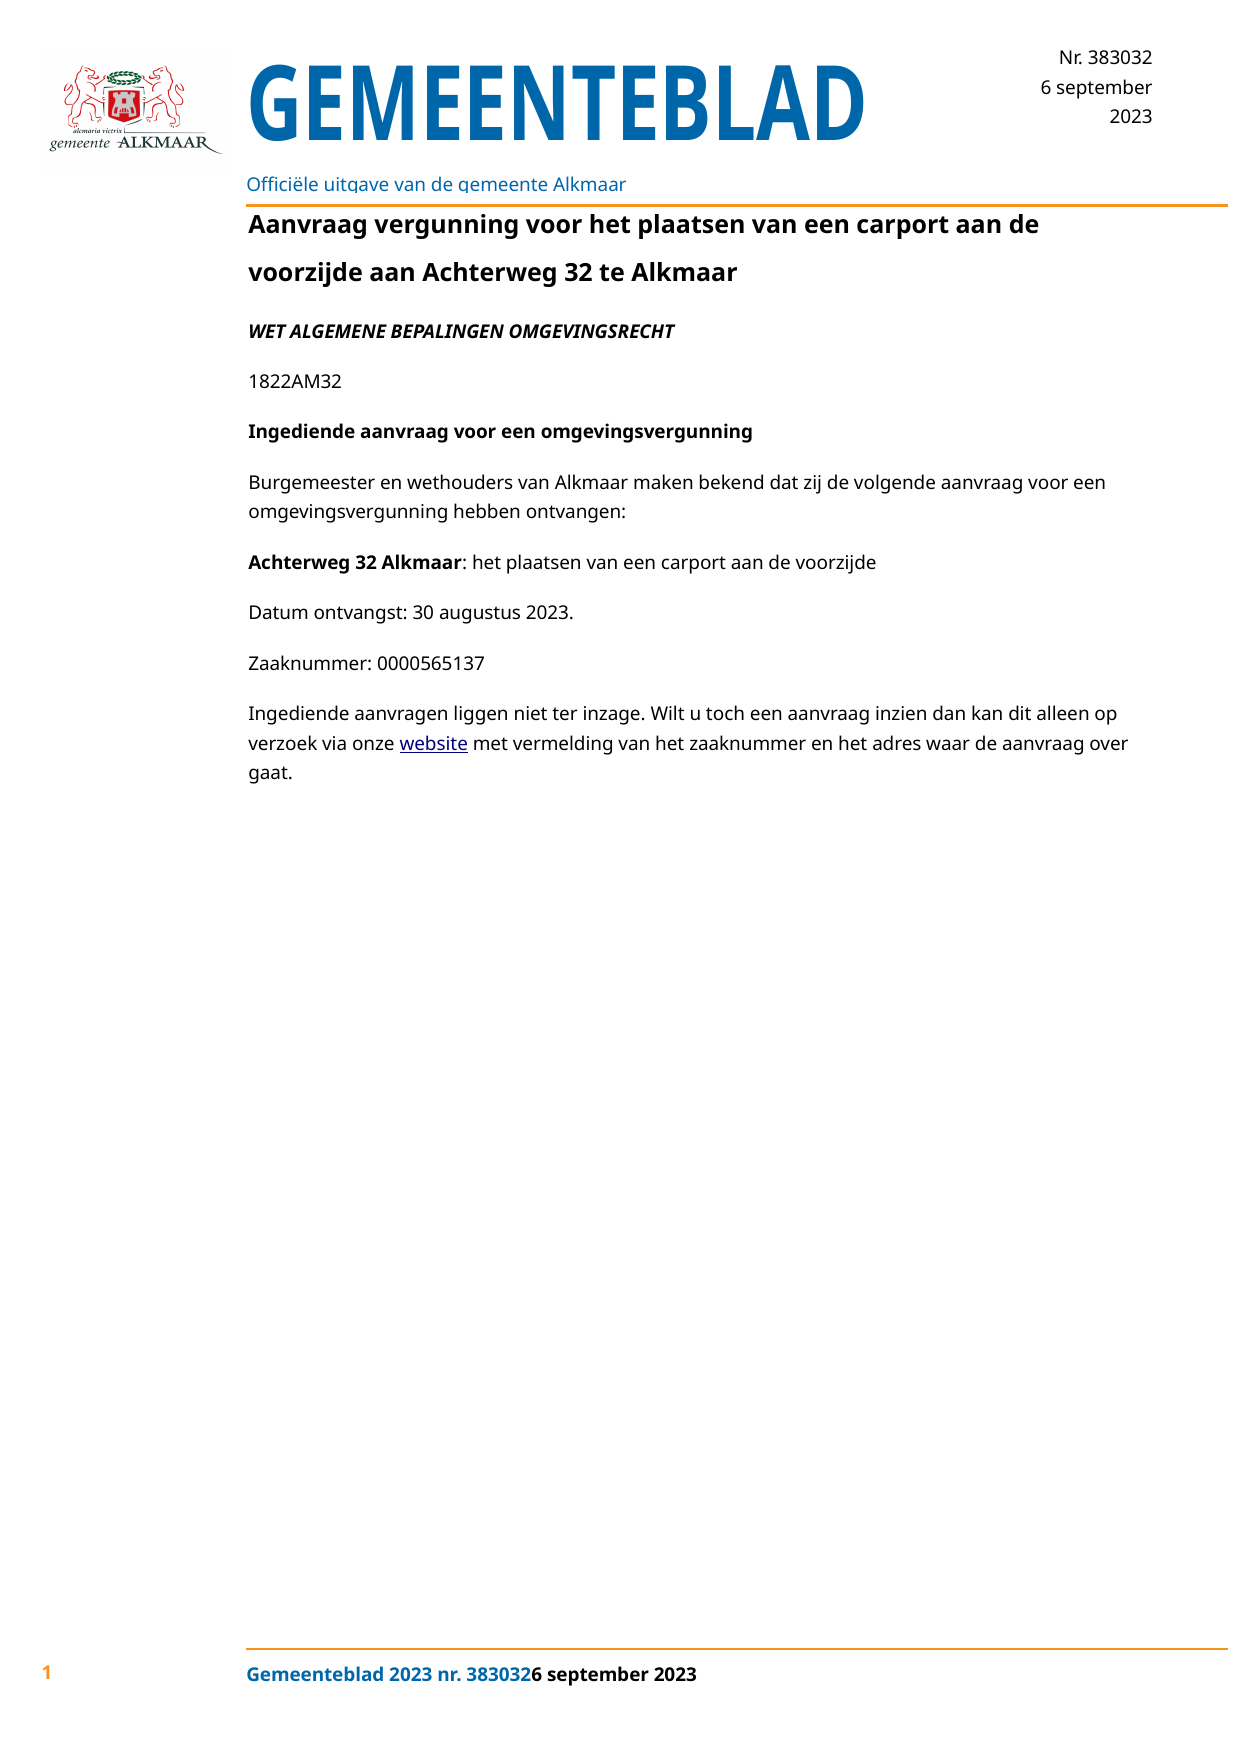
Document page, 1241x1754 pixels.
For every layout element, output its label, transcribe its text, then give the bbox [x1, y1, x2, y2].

text Zaaknummer: 0000565137 [248, 650, 1152, 676]
picture [41, 47, 231, 172]
text Ingediende aanvragen liggen niet ter inzage. Wilt u toch een aanvraag inzien dan kan dit alleen op verzoek via onze website met vermelding van het zaaknummer en het adres waar de aanvraag over gaat. [248, 700, 1152, 785]
text Aanvraag vergunning voor het plaatsen van een carport aan de voorzijde aan Achterweg 32 te Alkmaar [248, 207, 1152, 288]
text Datum ontvangst: 30 augustus 2023. [248, 599, 1152, 625]
text Ingediende aanvraag voor een omgevingsvergunning [248, 419, 1152, 444]
text Achterweg 32 Alkmaar: het plaatsen van een carport aan de voorzijde [248, 549, 1152, 575]
text WET ALGEMENE BEPALINGEN OMGEVINGSRECHT [248, 318, 1152, 344]
text 1822AM32 [248, 368, 1152, 394]
text Burgemeester en wethouders van Alkmaar maken bekend dat zij de volgende aanvraag voor een omgevingsvergunning hebben ontvangen: [248, 469, 1152, 524]
